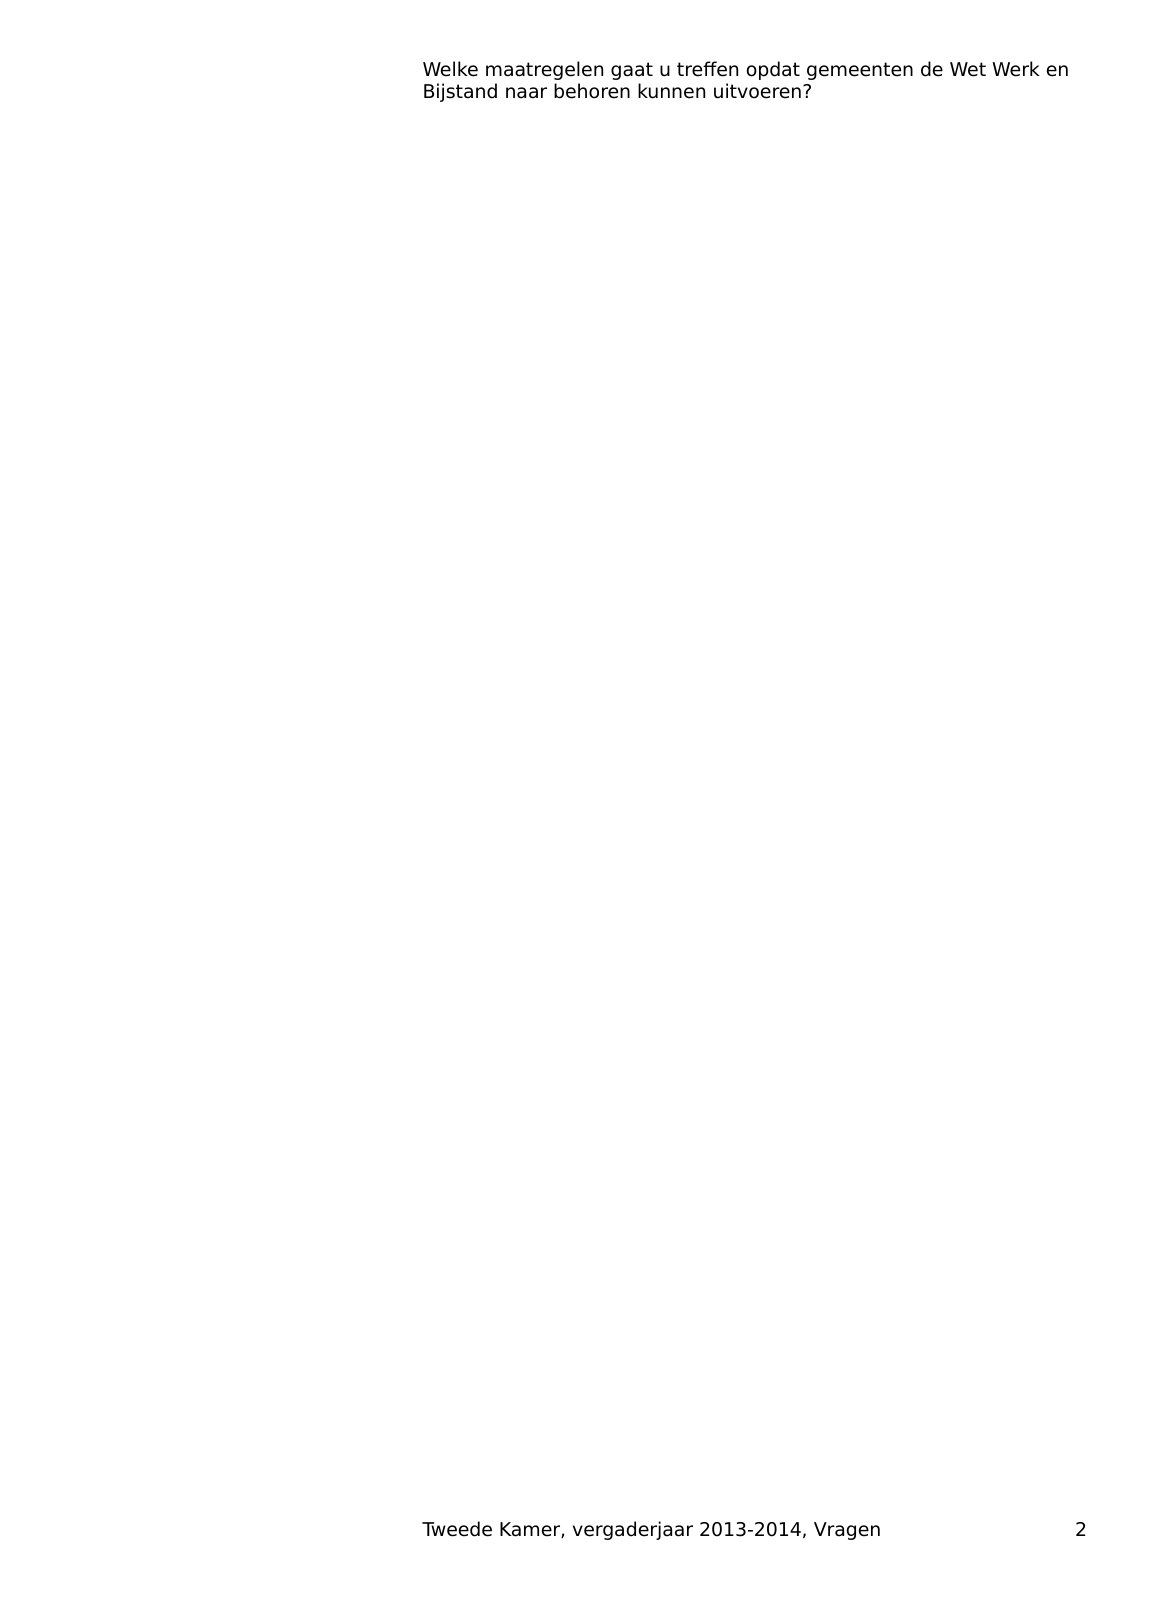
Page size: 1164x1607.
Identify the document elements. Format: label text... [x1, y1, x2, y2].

text Welke maatregelen gaat u treffen opdat gemeenten de Wet Werk en Bijstand naar behoren kunnen uitvoeren? [422, 59, 1087, 103]
